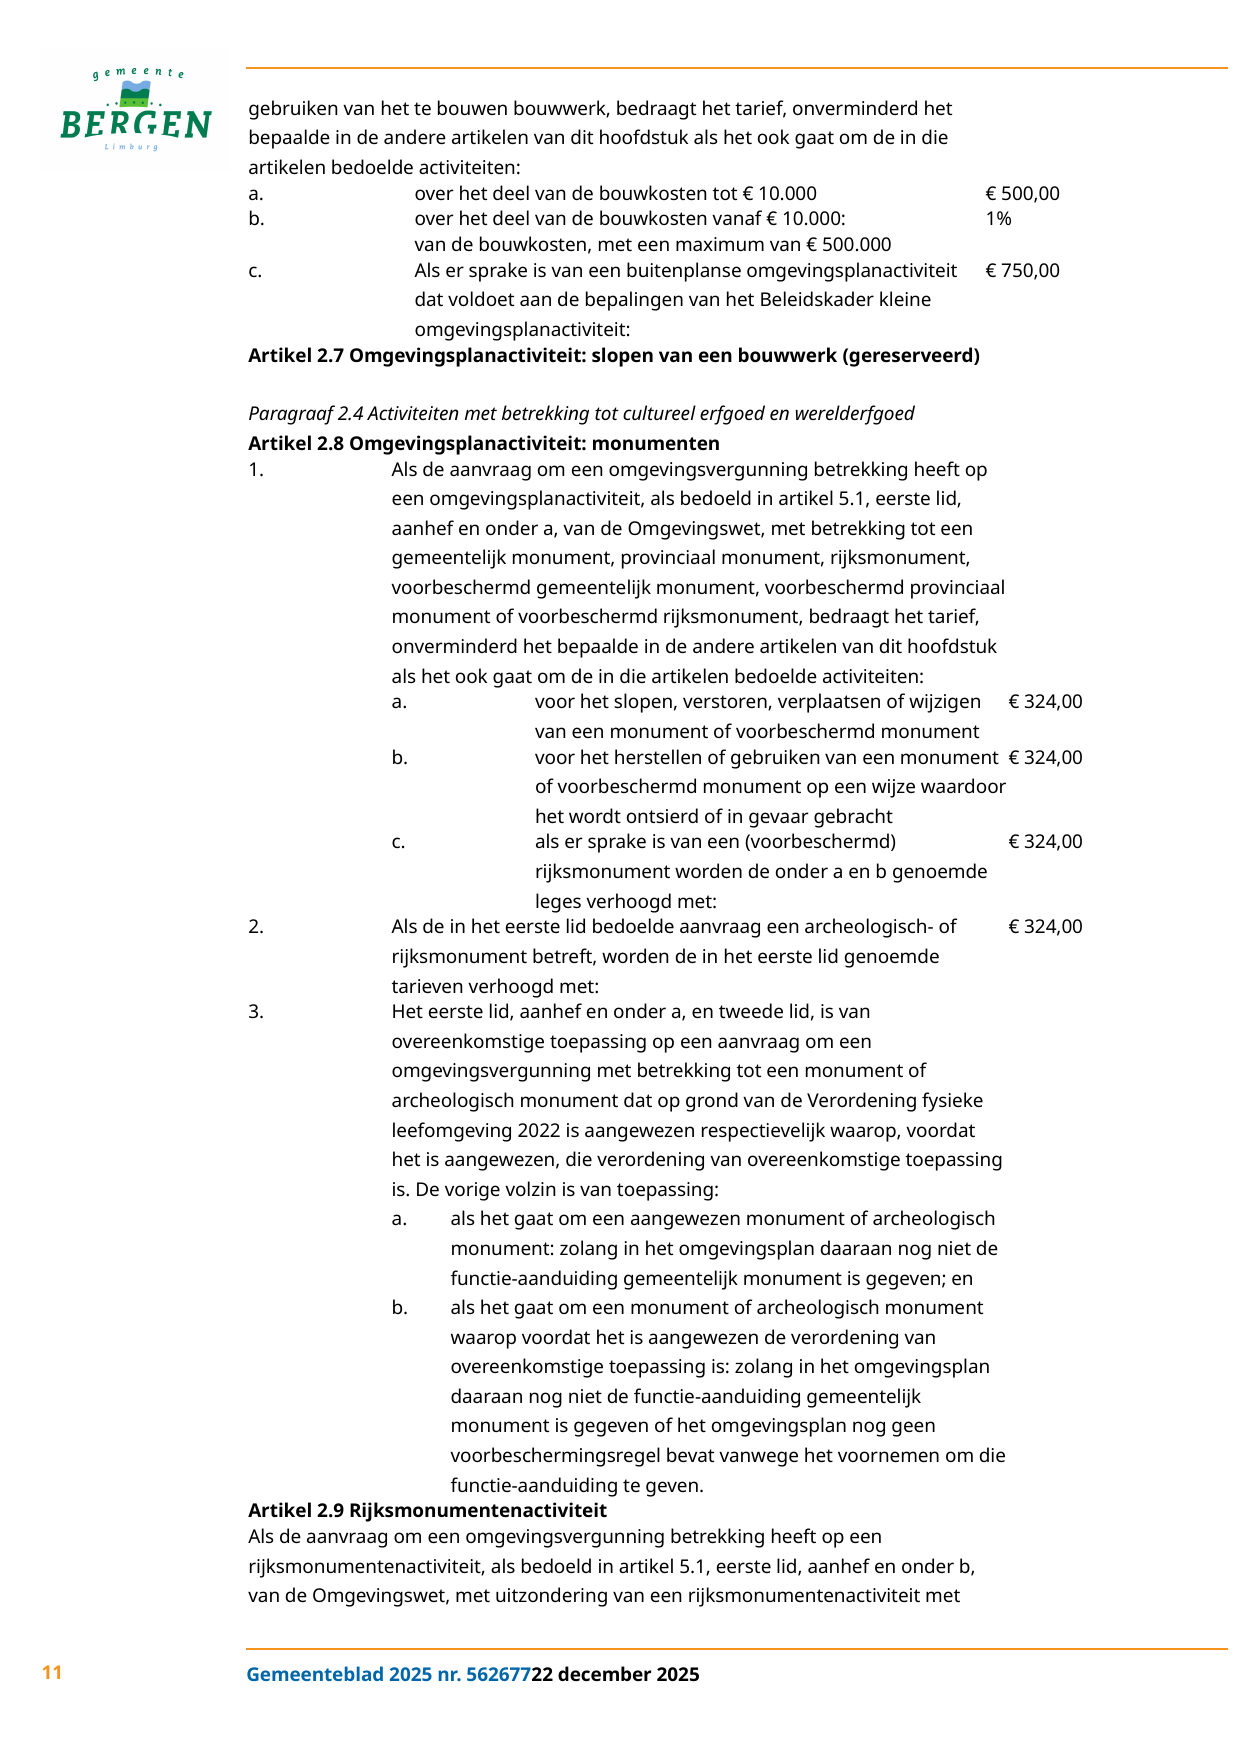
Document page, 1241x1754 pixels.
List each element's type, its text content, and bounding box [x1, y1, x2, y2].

table_cell [985, 95, 1152, 180]
table_cell van de bouwkosten, met een maximum van € 500.000 [414, 231, 985, 257]
table_cell € 750,00 [985, 257, 1152, 342]
table_cell € 324,00 [1008, 829, 1152, 914]
table_cell [1008, 999, 1152, 1498]
picture [41, 47, 231, 172]
table_cell c. [391, 829, 535, 914]
table_cell Als de aanvraag om een omgevingsvergunning betrekking heeft op een omgevingsplanactiviteit, als bedoeld in artikel 5.1, eerste lid, aanhef en onder a, van de Omgevingswet, met betrekking tot een gemeentelijk monument, provinciaal monument, rijksmonument, voorbeschermd gemeentelijk monument, voorbeschermd provinciaal monument of voorbeschermd rijksmonument, bedraagt het tarief, onverminderd het bepaalde in de andere artikelen van dit hoofdstuk als het ook gaat om de in die artikelen bedoelde activiteiten: [391, 456, 1008, 688]
table_header Artikel 2.8 Omgevingsplanactiviteit: monumenten [248, 430, 1008, 456]
table_cell [985, 231, 1152, 257]
table_cell Artikel 2.9 Rijksmonumentenactiviteit [248, 1498, 1008, 1523]
table_cell over het deel van de bouwkosten tot € 10.000 [414, 180, 985, 205]
table_cell [985, 342, 1152, 367]
table_cell [248, 744, 391, 829]
table_cell c. [248, 257, 414, 342]
table_cell 1. [248, 456, 391, 688]
table_cell [1008, 1523, 1152, 1608]
table_cell b. [248, 205, 414, 231]
table_cell [1008, 1498, 1152, 1523]
table_cell 3. [248, 999, 391, 1498]
table_cell over het deel van de bouwkosten vanaf € 10.000: [414, 205, 985, 231]
table_cell Het eerste lid, aanhef en onder a, en tweede lid, is van overeenkomstige toepassing op een aanvraag om een omgevingsvergunning met betrekking tot een monument of archeologisch monument dat op grond van de Verordening fysieke leefomgeving 2022 is aangewezen respectievelijk waarop, voordat het is aangewezen, die verordening van overeenkomstige toepassing is. De vorige volzin is van toepassing: als het gaat om een aangewezen monument of archeologisch monument: zolang in het omgevingsplan daaraan nog niet de functie-aanduiding gemeentelijk monument is gegeven; en als het gaat om een monument of archeologisch monument waarop voordat het is aangewezen de verordening van overeenkomstige toepassing is: zolang in het omgevingsplan daaraan nog niet de functie-aanduiding gemeentelijk monument is gegeven of het omgevingsplan nog geen voorbeschermingsregel bevat vanwege het voornemen om die functie-aanduiding te geven. [391, 999, 1008, 1498]
table_cell Als de aanvraag om een omgevingsvergunning betrekking heeft op een rijksmonumentenactiviteit, als bedoeld in artikel 5.1, eerste lid, aanhef en onder b, van de Omgevingswet, met uitzondering van een rijksmonumentenactiviteit met [248, 1523, 1008, 1608]
table_cell Artikel 2.7 Omgevingsplanactiviteit: slopen van een bouwwerk (gereserveerd) [248, 342, 985, 367]
table_cell [1008, 456, 1152, 688]
table_cell als er sprake is van een (voorbeschermd) rijksmonument worden de onder a en b genoemde leges verhoogd met: [535, 829, 1008, 914]
table_cell € 324,00 [1008, 744, 1152, 829]
table_cell [248, 829, 391, 914]
table_cell a. [391, 689, 535, 744]
table_cell voor het slopen, verstoren, verplaatsen of wijzigen van een monument of voorbeschermd monument [535, 689, 1008, 744]
text Paragraaf 2.4 Activiteiten met betrekking tot cultureel erfgoed en werelderfgoed [248, 400, 1152, 426]
table_cell a. [248, 180, 414, 205]
table_cell € 500,00 [985, 180, 1152, 205]
table_cell voor het herstellen of gebruiken van een monument of voorbeschermd monument op een wijze waardoor het wordt ontsierd of in gevaar gebracht [535, 744, 1008, 829]
table_cell [248, 231, 414, 257]
table_cell € 324,00 [1008, 914, 1152, 998]
table_cell € 324,00 [1008, 689, 1152, 744]
table_cell b. [391, 744, 535, 829]
table_cell 2. [248, 914, 391, 998]
table_cell [248, 689, 391, 744]
table_header [1008, 430, 1152, 456]
table_cell Als er sprake is van een buitenplanse omgevingsplanactiviteit dat voldoet aan de bepalingen van het Beleidskader kleine omgevingsplanactiviteit: [414, 257, 985, 342]
table_cell 1% [985, 205, 1152, 231]
table_cell Als de in het eerste lid bedoelde aanvraag een archeologisch- of rijksmonument betreft, worden de in het eerste lid genoemde tarieven verhoogd met: [391, 914, 1008, 998]
table_cell gebruiken van het te bouwen bouwwerk, bedraagt het tarief, onverminderd het bepaalde in de andere artikelen van dit hoofdstuk als het ook gaat om de in die artikelen bedoelde activiteiten: [248, 95, 985, 180]
